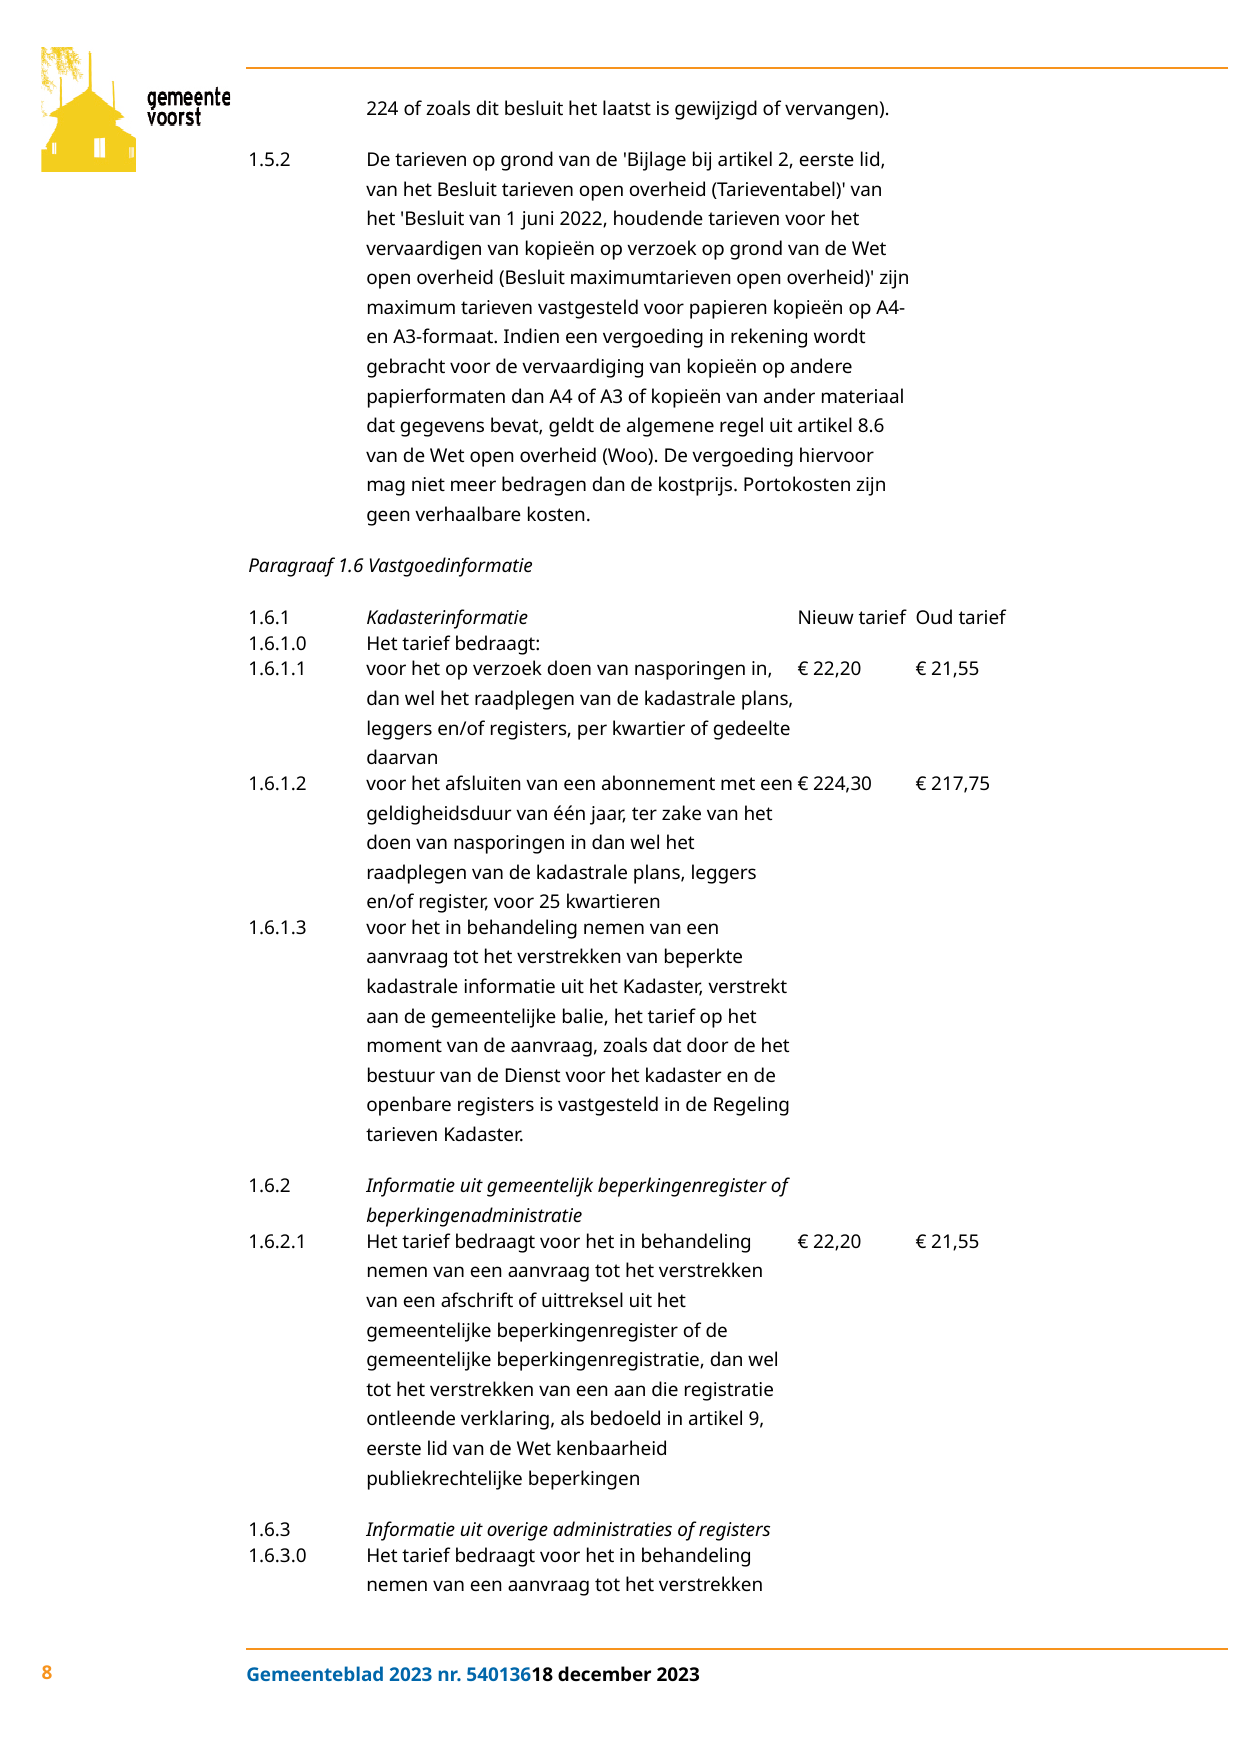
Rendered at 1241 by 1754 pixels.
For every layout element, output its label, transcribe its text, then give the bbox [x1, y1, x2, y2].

table_cell Nieuw tarief [797, 604, 915, 630]
table_cell 1.6.1 [248, 604, 366, 630]
table_cell De tarieven op grond van de 'Bijlage bij artikel 2, eerste lid, van het Besluit tarieven open overheid (Tarieventabel)' van het 'Besluit van 1 juni 2022, houdende tarieven voor het vervaardigen van kopieën op verzoek op grond van de Wet open overheid (Besluit maximumtarieven open overheid)' zijn maximum tarieven vastgesteld voor papieren kopieën op A4- en A3-formaat. Indien een vergoeding in rekening wordt gebracht voor de vervaardiging van kopieën op andere papierformaten dan A4 of A3 of kopieën van ander materiaal dat gegevens bevat, geldt de algemene regel uit artikel 8.6 van de Wet open overheid (Woo). De vergoeding hiervoor mag niet meer bedragen dan de kostprijs. Portokosten zijn geen verhaalbare kosten. [366, 146, 915, 527]
table_cell [484, 527, 679, 553]
table_cell [797, 1516, 915, 1542]
table_cell [484, 579, 679, 604]
table_cell Het tarief bedraagt: [366, 630, 797, 656]
table_cell [797, 527, 915, 553]
table_cell [915, 95, 1033, 121]
table_cell 1.6.1.0 [248, 630, 366, 656]
table_cell € 21,55 [915, 656, 1033, 770]
table_cell voor het in behandeling nemen van een aanvraag tot het verstrekken van beperkte kadastrale informatie uit het Kadaster, verstrekt aan de gemeentelijke balie, het tarief op het moment van de aanvraag, zoals dat door de het bestuur van de Dienst voor het kadaster en de openbare registers is vastgesteld in de Regeling tarieven Kadaster. [366, 914, 797, 1147]
table_cell 224 of zoals dit besluit het laatst is gewijzigd of vervangen). [366, 95, 915, 121]
table_cell [915, 1542, 1033, 1597]
table_cell voor het op verzoek doen van nasporingen in, dan wel het raadplegen van de kadastrale plans, leggers en/of registers, per kwartier of gedeelte daarvan [366, 656, 797, 770]
table_cell Informatie uit gemeentelijk beperkingenregister of beperkingenadministratie [366, 1173, 797, 1228]
table_cell [366, 1490, 484, 1516]
table_cell Oud tarief [915, 604, 1033, 630]
table_cell Kadasterinformatie [366, 604, 797, 630]
table_cell € 224,30 [797, 770, 915, 914]
table_cell [248, 1147, 366, 1173]
table_cell [915, 146, 1033, 527]
table_cell Informatie uit overige administraties of registers [366, 1516, 797, 1542]
table_cell 1.6.3.0 [248, 1542, 366, 1597]
table_cell [915, 579, 1033, 604]
table_cell [248, 1490, 366, 1516]
table_cell [679, 121, 797, 146]
table_cell € 21,55 [915, 1228, 1033, 1490]
table_cell [915, 121, 1033, 146]
table_cell [679, 1147, 797, 1173]
table_cell voor het afsluiten van een abonnement met een geldigheidsduur van één jaar, ter zake van het doen van nasporingen in dan wel het raadplegen van de kadastrale plans, leggers en/of register, voor 25 kwartieren [366, 770, 797, 914]
table_cell [797, 1147, 915, 1173]
table_cell 1.6.2.1 [248, 1228, 366, 1490]
table_cell 1.6.3 [248, 1516, 366, 1542]
table_cell [366, 579, 484, 604]
table_cell [797, 914, 915, 1147]
table_cell [366, 527, 484, 553]
table_cell [797, 1542, 915, 1597]
table_cell [248, 121, 366, 146]
table_cell [797, 630, 915, 656]
table_cell € 217,75 [915, 770, 1033, 914]
table_cell Het tarief bedraagt voor het in behandeling nemen van een aanvraag tot het verstrekken [366, 1542, 797, 1597]
table_cell 1.5.2 [248, 146, 366, 527]
table_cell 1.6.1.2 [248, 770, 366, 914]
table_cell [679, 527, 797, 553]
table_cell [915, 527, 1033, 553]
table_cell [484, 121, 679, 146]
table_cell € 22,20 [797, 656, 915, 770]
table_cell [366, 121, 484, 146]
table_cell [366, 1147, 484, 1173]
table_cell 1.6.1.1 [248, 656, 366, 770]
table_cell [915, 914, 1033, 1147]
table_cell 1.6.2 [248, 1173, 366, 1228]
table_cell 1.6.1.3 [248, 914, 366, 1147]
table_cell [484, 1147, 679, 1173]
table_cell [248, 579, 366, 604]
table_cell [915, 1490, 1033, 1516]
table_cell [915, 1147, 1033, 1173]
table_cell [248, 527, 366, 553]
table_cell [915, 1173, 1033, 1228]
table_cell € 22,20 [797, 1228, 915, 1490]
table_cell [797, 1173, 915, 1228]
table_cell [484, 1490, 679, 1516]
table_cell [797, 579, 915, 604]
table_cell [797, 1490, 915, 1516]
table_cell Paragraaf 1.6 Vastgoedinformatie [248, 553, 1033, 578]
table_cell [915, 1516, 1033, 1542]
table_cell [797, 121, 915, 146]
picture [41, 47, 231, 172]
table_cell [915, 630, 1033, 656]
table_cell [679, 579, 797, 604]
table_cell [679, 1490, 797, 1516]
table_cell [248, 95, 366, 121]
table_cell Het tarief bedraagt voor het in behandeling nemen van een aanvraag tot het verstrekken van een afschrift of uittreksel uit het gemeentelijke beperkingenregister of de gemeentelijke beperkingenregistratie, dan wel tot het verstrekken van een aan die registratie ontleende verklaring, als bedoeld in artikel 9, eerste lid van de Wet kenbaarheid publiekrechtelijke beperkingen [366, 1228, 797, 1490]
